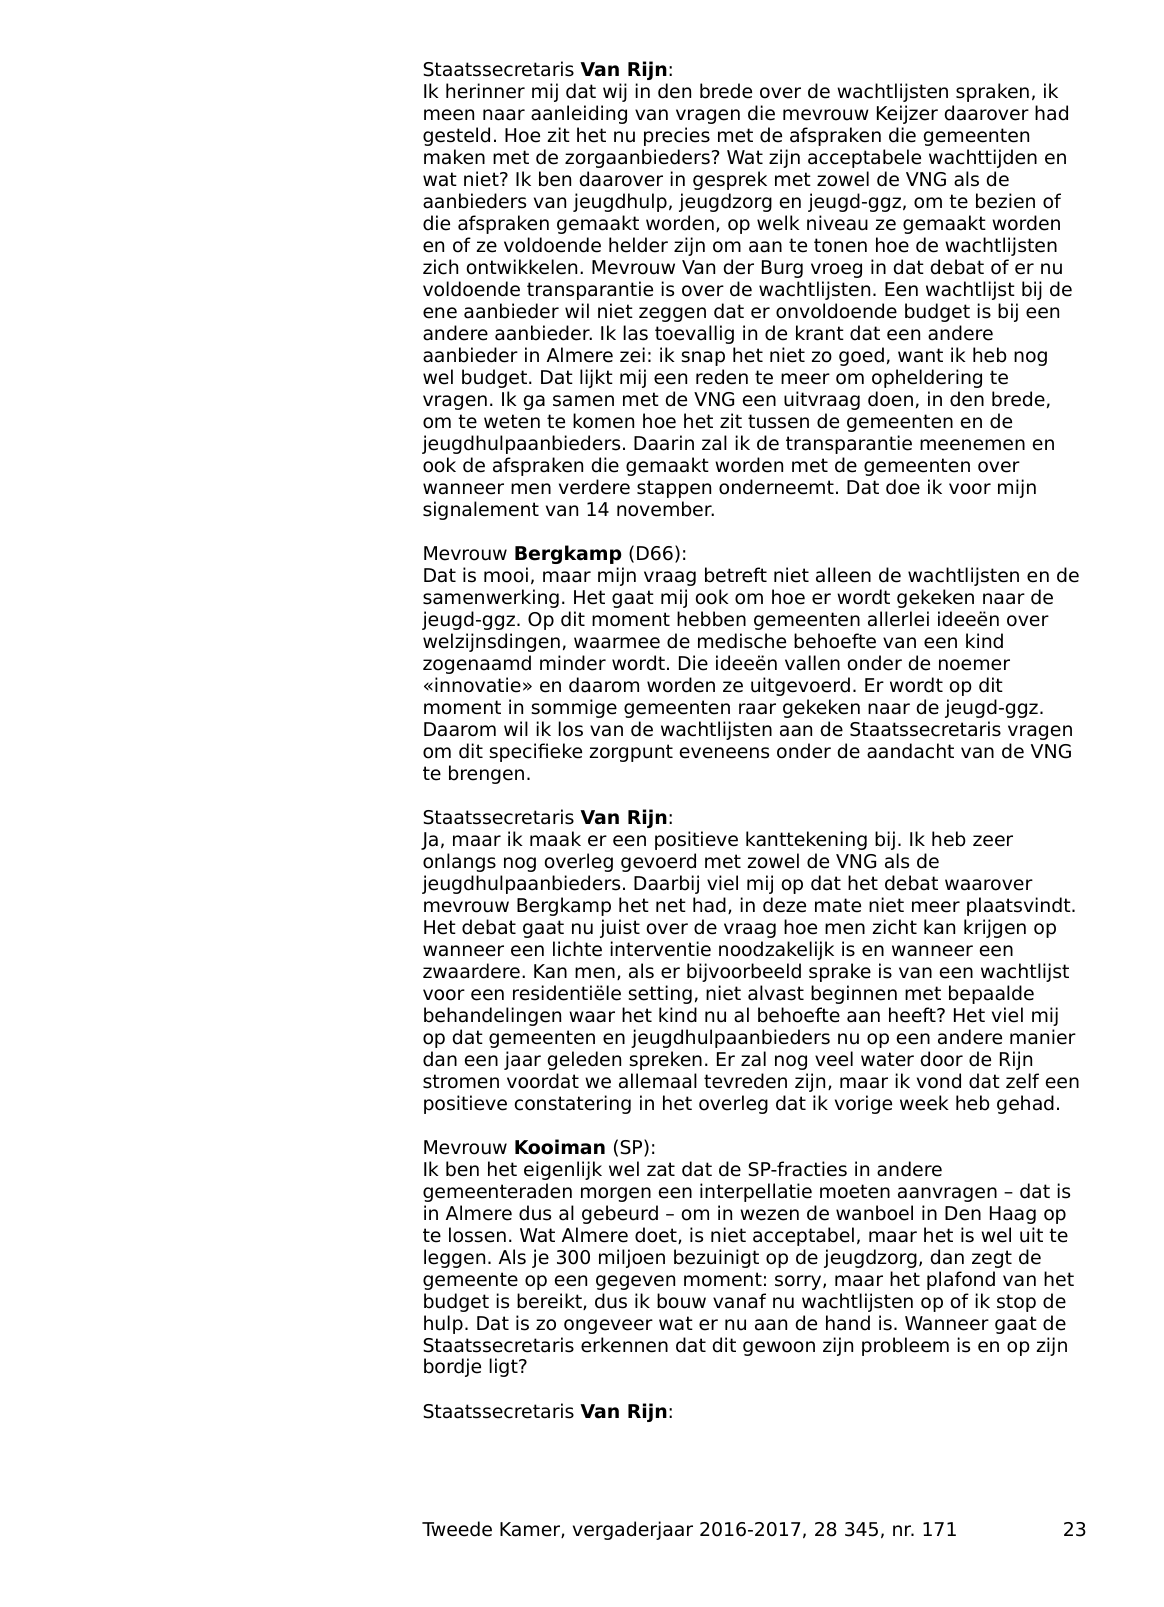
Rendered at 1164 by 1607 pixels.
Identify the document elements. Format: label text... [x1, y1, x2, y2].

text Ja, maar ik maak er een positieve kanttekening bij. Ik heb zeer onlangs nog overleg gevoerd met zowel de VNG als de jeugdhulpaanbieders. Daarbij viel mij op dat het debat waarover mevrouw Bergkamp het net had, in deze mate niet meer plaatsvindt. Het debat gaat nu juist over de vraag hoe men zicht kan krijgen op wanneer een lichte interventie noodzakelijk is en wanneer een zwaardere. Kan men, als er bijvoorbeeld sprake is van een wachtlijst voor een residentiële setting, niet alvast beginnen met bepaalde behandelingen waar het kind nu al behoefte aan heeft? Het viel mij op dat gemeenten en jeugdhulpaanbieders nu op een andere manier dan een jaar geleden spreken. Er zal nog veel water door de Rijn stromen voordat we allemaal tevreden zijn, maar ik vond dat zelf een positieve constatering in het overleg dat ik vorige week heb gehad. [422, 829, 1087, 1114]
text Staatssecretaris Van Rijn: [422, 59, 1087, 81]
text Staatssecretaris Van Rijn: [422, 807, 1087, 829]
text Dat is mooi, maar mijn vraag betreft niet alleen de wachtlijsten en de samenwerking. Het gaat mij ook om hoe er wordt gekeken naar de jeugd-ggz. Op dit moment hebben gemeenten allerlei ideeën over welzijnsdingen, waarmee de medische behoefte van een kind zogenaamd minder wordt. Die ideeën vallen onder de noemer «innovatie» en daarom worden ze uitgevoerd. Er wordt op dit moment in sommige gemeenten raar gekeken naar de jeugd-ggz. Daarom wil ik los van de wachtlijsten aan de Staatssecretaris vragen om dit specifieke zorgpunt eveneens onder de aandacht van de VNG te brengen. [422, 565, 1087, 784]
text Mevrouw Kooiman (SP): [422, 1137, 1087, 1159]
text Staatssecretaris Van Rijn: [422, 1401, 1087, 1423]
text Ik ben het eigenlijk wel zat dat de SP-fracties in andere gemeenteraden morgen een interpellatie moeten aanvragen – dat is in Almere dus al gebeurd – om in wezen de wanboel in Den Haag op te lossen. Wat Almere doet, is niet acceptabel, maar het is wel uit te leggen. Als je 300 miljoen bezuinigt op de jeugdzorg, dan zegt de gemeente op een gegeven moment: sorry, maar het plafond van het budget is bereikt, dus ik bouw vanaf nu wachtlijsten op of ik stop de hulp. Dat is zo ongeveer wat er nu aan de hand is. Wanneer gaat de Staatssecretaris erkennen dat dit gewoon zijn probleem is en op zijn bordje ligt? [422, 1159, 1087, 1378]
text Ik herinner mij dat wij in den brede over de wachtlijsten spraken, ik meen naar aanleiding van vragen die mevrouw Keijzer daarover had gesteld. Hoe zit het nu precies met de afspraken die gemeenten maken met de zorgaanbieders? Wat zijn acceptabele wachttijden en wat niet? Ik ben daarover in gesprek met zowel de VNG als de aanbieders van jeugdhulp, jeugdzorg en jeugd-ggz, om te bezien of die afspraken gemaakt worden, op welk niveau ze gemaakt worden en of ze voldoende helder zijn om aan te tonen hoe de wachtlijsten zich ontwikkelen. Mevrouw Van der Burg vroeg in dat debat of er nu voldoende transparantie is over de wachtlijsten. Een wachtlijst bij de ene aanbieder wil niet zeggen dat er onvoldoende budget is bij een andere aanbieder. Ik las toevallig in de krant dat een andere aanbieder in Almere zei: ik snap het niet zo goed, want ik heb nog wel budget. Dat lijkt mij een reden te meer om opheldering te vragen. Ik ga samen met de VNG een uitvraag doen, in den brede, om te weten te komen hoe het zit tussen de gemeenten en de jeugdhulpaanbieders. Daarin zal ik de transparantie meenemen en ook de afspraken die gemaakt worden met de gemeenten over wanneer men verdere stappen onderneemt. Dat doe ik voor mijn signalement van 14 november. [422, 81, 1087, 521]
text Mevrouw Bergkamp (D66): [422, 543, 1087, 565]
